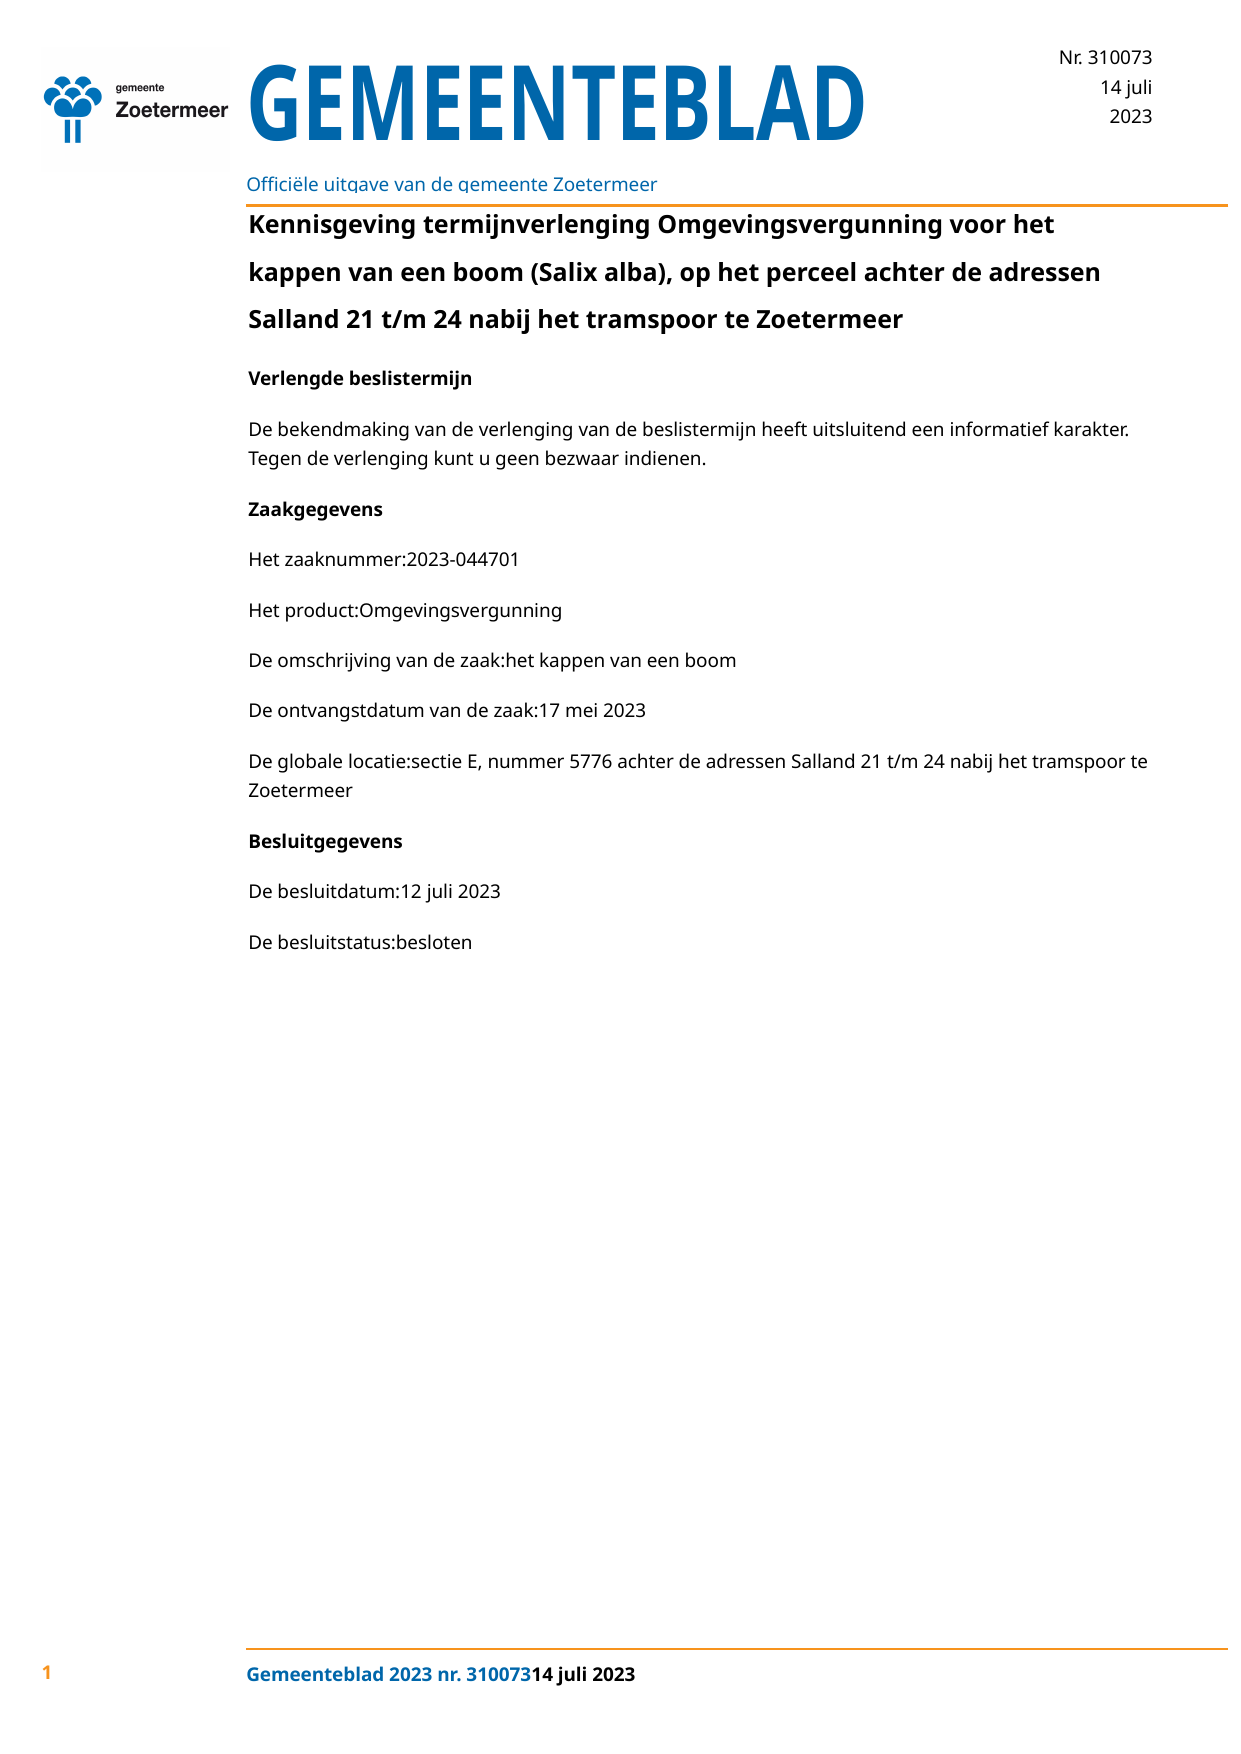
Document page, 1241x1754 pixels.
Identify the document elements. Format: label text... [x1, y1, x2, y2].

text De ontvangstdatum van de zaak:17 mei 2023 [248, 698, 1152, 723]
text Kennisgeving termijnverlenging Omgevingsvergunning voor het kappen van een boom (Salix alba), op het perceel achter de adressen Salland 21 t/m 24 nabij het tramspoor te Zoetermeer [248, 207, 1152, 336]
text De bekendmaking van de verlenging van de beslistermijn heeft uitsluitend een informatief karakter. Tegen de verlenging kunt u geen bezwaar indienen. [248, 416, 1152, 471]
text De besluitdatum:12 juli 2023 [248, 878, 1152, 904]
text Het product:Omgevingsvergunning [248, 597, 1152, 622]
picture [41, 47, 231, 172]
text De globale locatie:sectie E, nummer 5776 achter de adressen Salland 21 t/m 24 nabij het tramspoor te Zoetermeer [248, 748, 1152, 803]
text De omschrijving van de zaak:het kappen van een boom [248, 647, 1152, 673]
text Het zaaknummer:2023-044701 [248, 546, 1152, 572]
text De besluitstatus:besloten [248, 929, 1152, 954]
text Zaakgegevens [248, 496, 1152, 522]
text Verlengde beslistermijn [248, 366, 1152, 391]
text Besluitgegevens [248, 828, 1152, 854]
